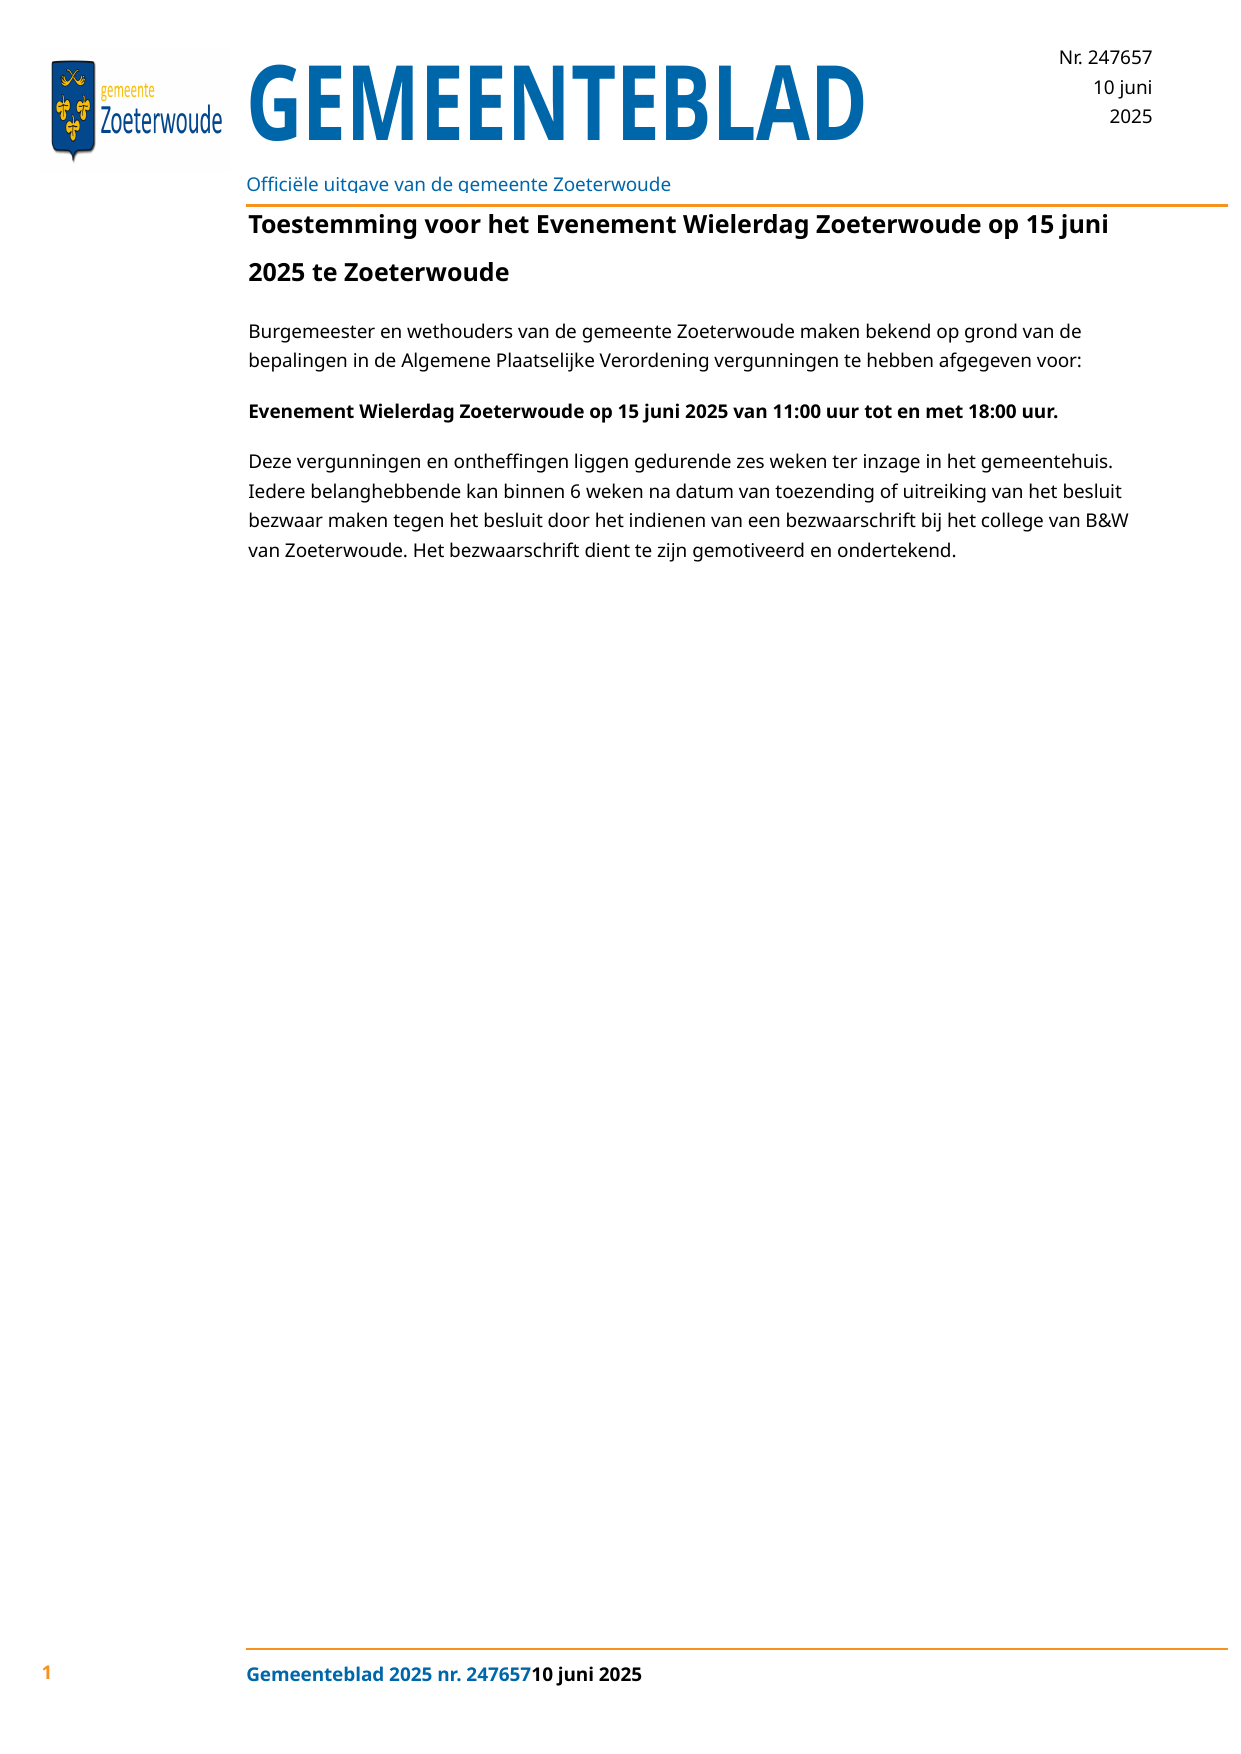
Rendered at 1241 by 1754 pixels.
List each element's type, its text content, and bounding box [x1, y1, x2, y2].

text Evenement Wielerdag Zoeterwoude op 15 juni 2025 van 11:00 uur tot en met 18:00 uur. [248, 398, 1152, 424]
picture [41, 47, 231, 172]
text Burgemeester en wethouders van de gemeente Zoeterwoude maken bekend op grond van de bepalingen in de Algemene Plaatselijke Verordening vergunningen te hebben afgegeven voor: [248, 318, 1152, 373]
text Deze vergunningen en ontheffingen liggen gedurende zes weken ter inzage in het gemeentehuis. Iedere belanghebbende kan binnen 6 weken na datum van toezending of uitreiking van het besluit bezwaar maken tegen het besluit door het indienen van een bezwaarschrift bij het college van B&W van Zoeterwoude. Het bezwaarschrift dient te zijn gemotiveerd en ondertekend. [248, 448, 1152, 563]
text Toestemming voor het Evenement Wielerdag Zoeterwoude op 15 juni 2025 te Zoeterwoude [248, 207, 1152, 288]
